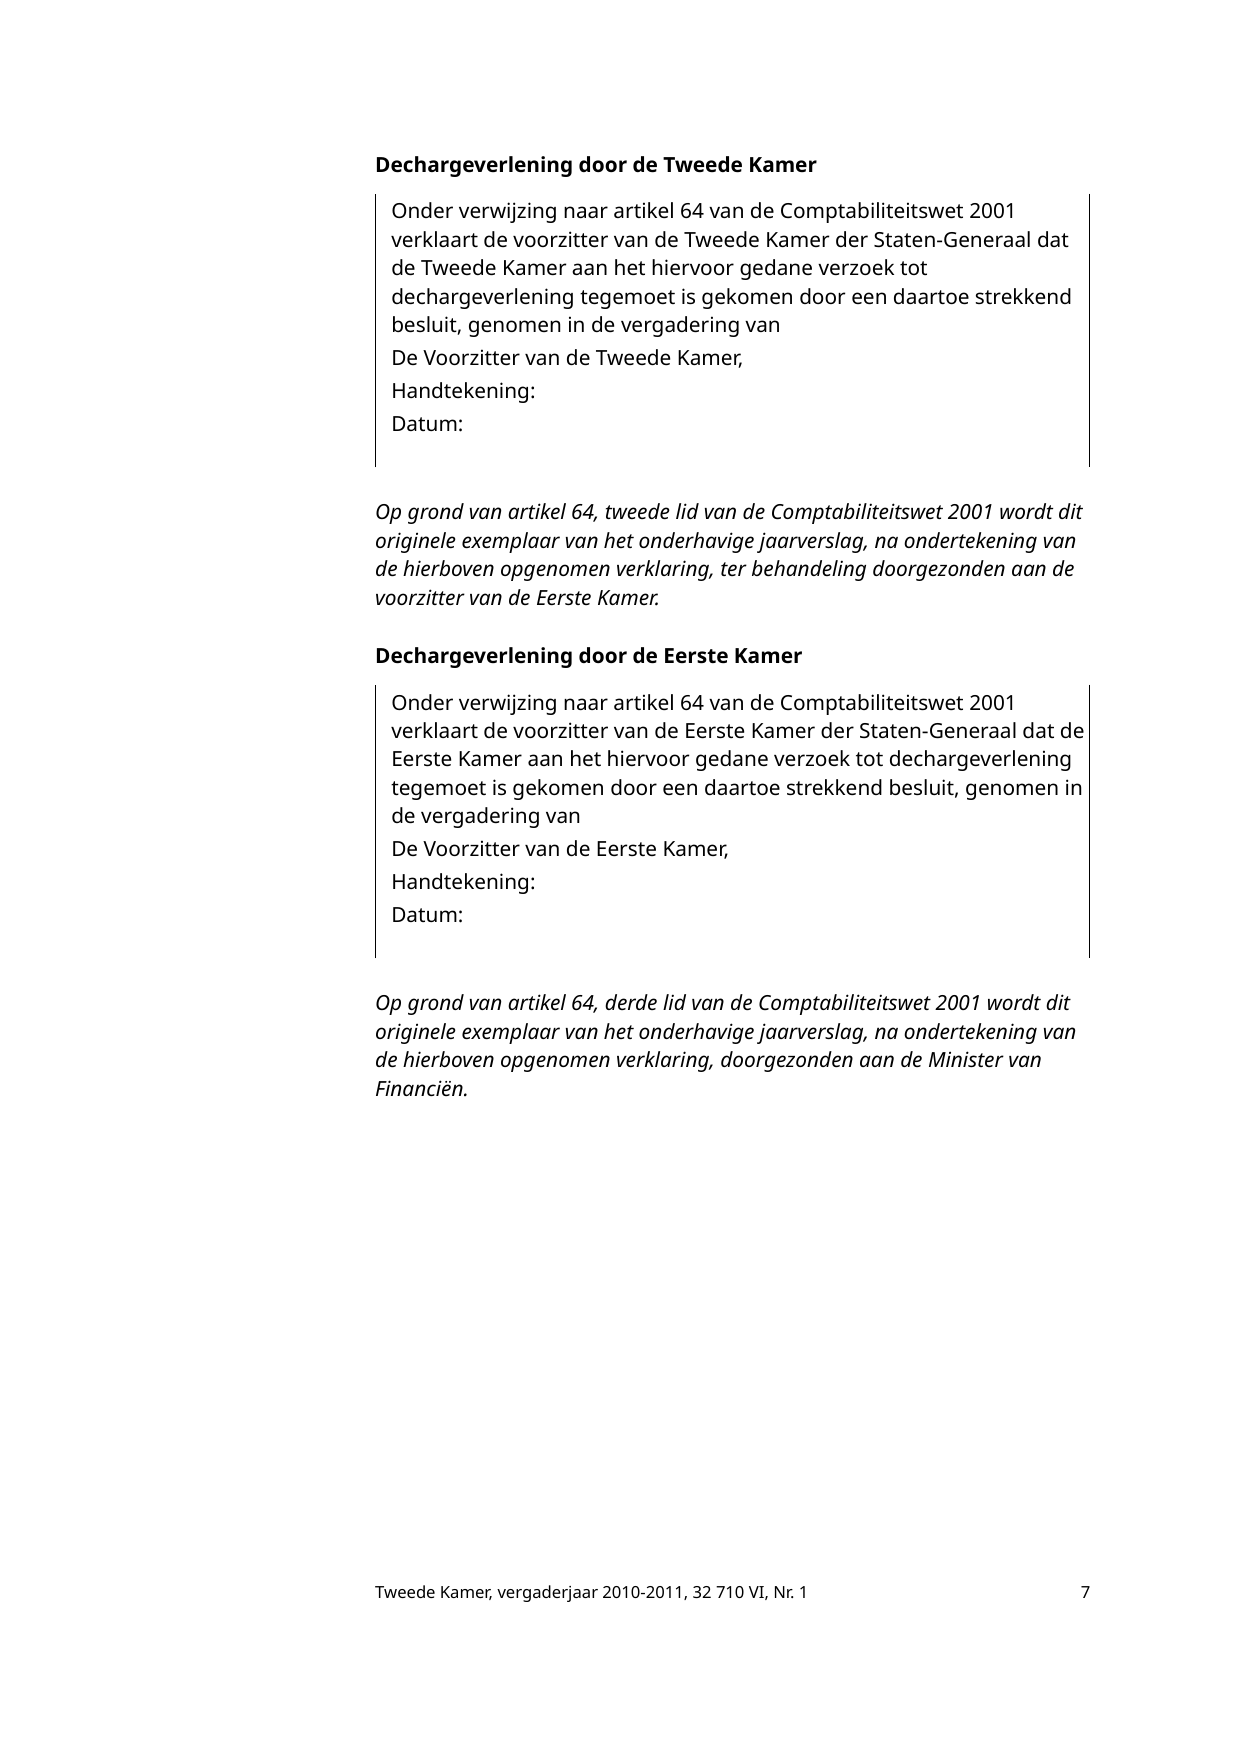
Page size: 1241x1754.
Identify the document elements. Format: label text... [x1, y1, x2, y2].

text Onder verwijzing naar artikel 64 van de Comptabiliteitswet 2001 verklaart de voorzitter van de Eerste Kamer der Staten-Generaal dat de Eerste Kamer aan het hiervoor gedane verzoek tot dechargeverlening tegemoet is gekomen door een daartoe strekkend besluit, genomen in de vergadering van [375, 684, 1089, 830]
text Datum: [376, 406, 1089, 467]
text Datum: [376, 897, 1089, 958]
text Handtekening: [376, 373, 1089, 404]
text Op grond van artikel 64, tweede lid van de Comptabiliteitswet 2001 wordt dit originele exemplaar van het onderhavige jaarverslag, na ondertekening van de hierboven opgenomen verklaring, ter behandeling doorgezonden aan de voorzitter van de Eerste Kamer. [375, 497, 1090, 611]
text De Voorzitter van de Eerste Kamer, [376, 831, 1089, 863]
text Dechargeverlening door de Tweede Kamer [375, 150, 1090, 178]
text Onder verwijzing naar artikel 64 van de Comptabiliteitswet 2001 verklaart de voorzitter van de Tweede Kamer der Staten-Generaal dat de Tweede Kamer aan het hiervoor gedane verzoek tot dechargeverlening tegemoet is gekomen door een daartoe strekkend besluit, genomen in de vergadering van [375, 193, 1089, 339]
text Handtekening: [376, 864, 1089, 896]
text De Voorzitter van de Tweede Kamer, [376, 340, 1089, 372]
text Dechargeverlening door de Eerste Kamer [375, 641, 1090, 669]
text Op grond van artikel 64, derde lid van de Comptabiliteitswet 2001 wordt dit originele exemplaar van het onderhavige jaarverslag, na ondertekening van de hierboven opgenomen verklaring, doorgezonden aan de Minister van Financiën. [375, 988, 1090, 1102]
